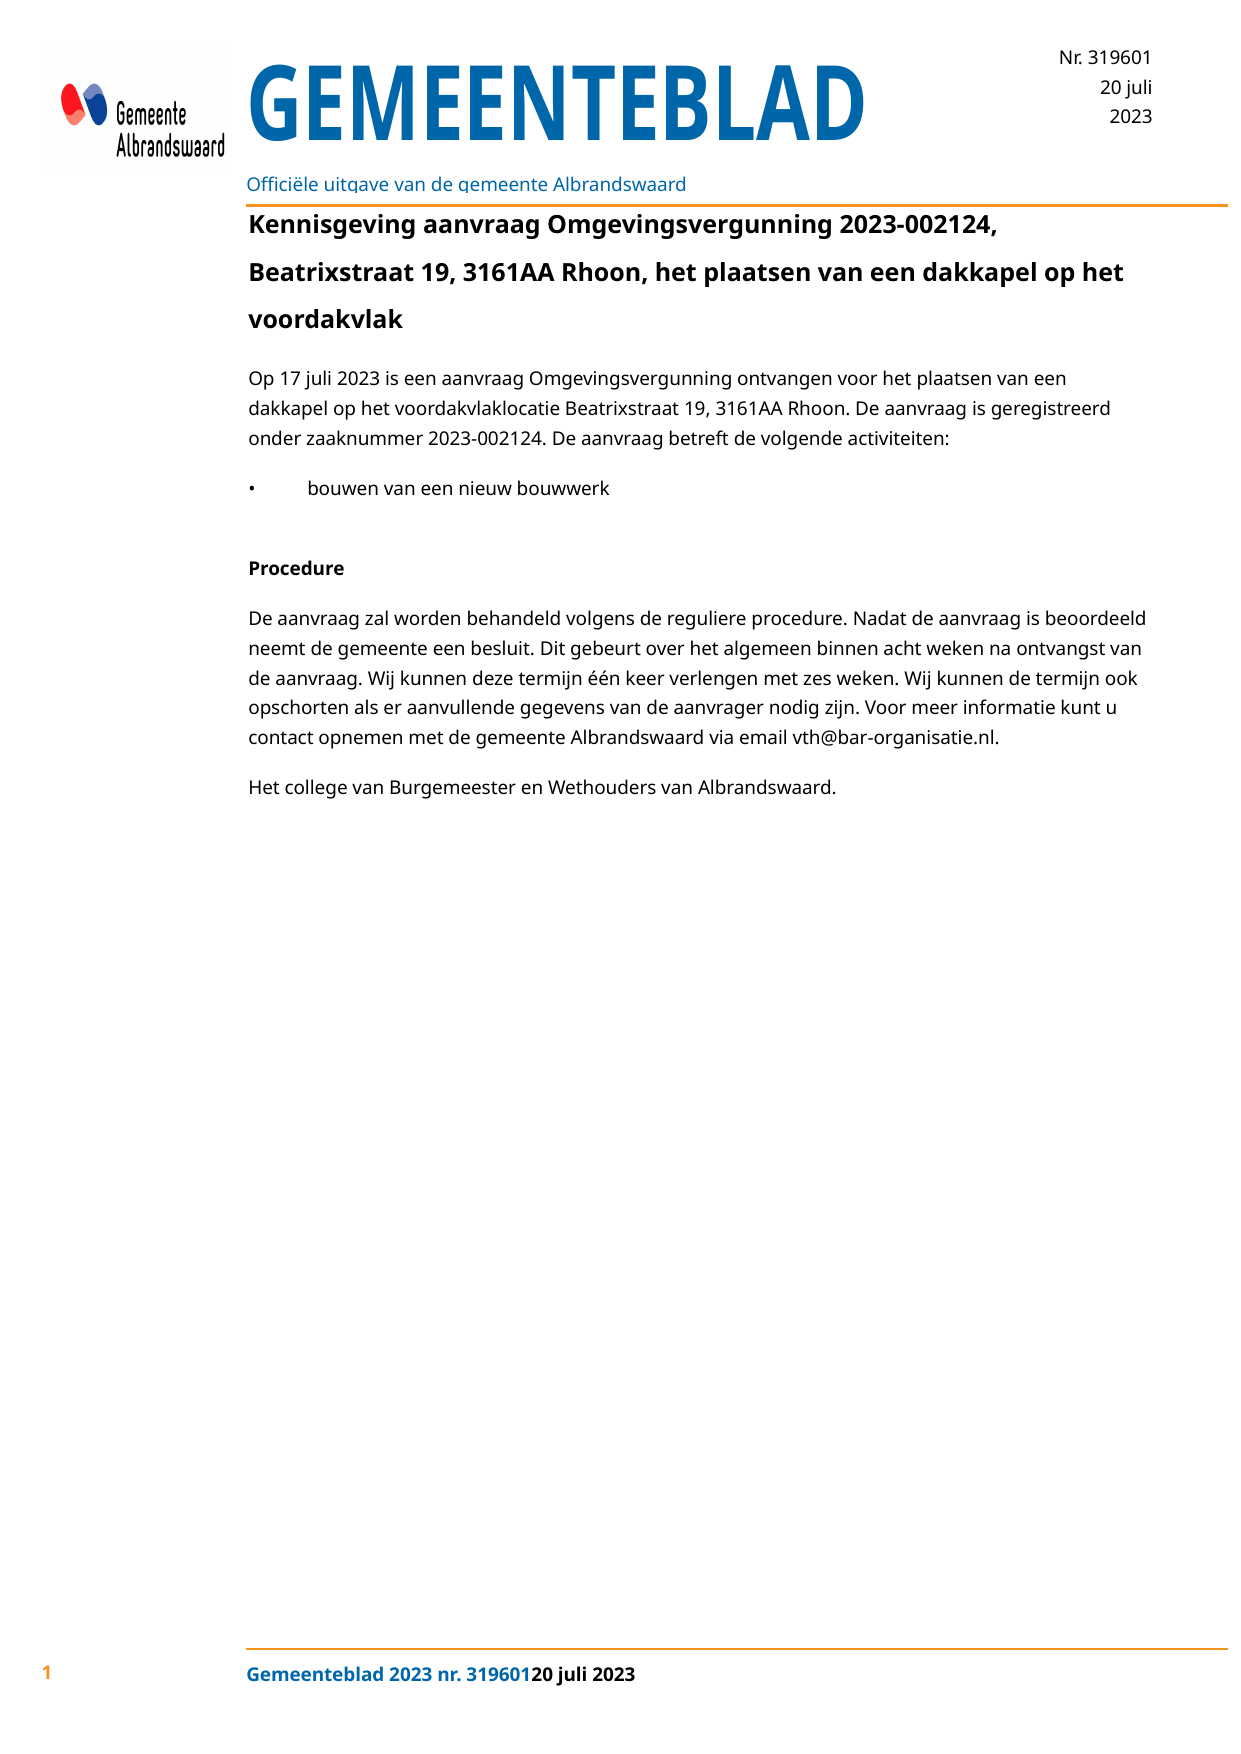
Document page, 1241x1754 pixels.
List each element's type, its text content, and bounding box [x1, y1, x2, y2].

text Op 17 juli 2023 is een aanvraag Omgevingsvergunning ontvangen voor het plaatsen van een dakkapel op het voordakvlaklocatie Beatrixstraat 19, 3161AA Rhoon. De aanvraag is geregistreerd onder zaaknummer 2023-002124. De aanvraag betreft de volgende activiteiten: [248, 366, 1152, 450]
picture [41, 47, 231, 172]
text Kennisgeving aanvraag Omgevingsvergunning 2023-002124, Beatrixstraat 19, 3161AA Rhoon, het plaatsen van een dakkapel op het voordakvlak [248, 207, 1152, 336]
text De aanvraag zal worden behandeld volgens de reguliere procedure. Nadat de aanvraag is beoordeeld neemt de gemeente een besluit. Dit gebeurt over het algemeen binnen acht weken na ontvangst van de aanvraag. Wij kunnen deze termijn één keer verlengen met zes weken. Wij kunnen de termijn ook opschorten als er aanvullende gegevens van de aanvrager nodig zijn. Voor meer informatie kunt u contact opnemen met de gemeente Albrandswaard via email vth@bar-organisatie.nl. [248, 606, 1152, 749]
list bouwen van een nieuw bouwwerk [248, 475, 1152, 501]
text Procedure [248, 555, 1152, 581]
text Het college van Burgemeester en Wethouders van Albrandswaard. [248, 774, 1152, 800]
